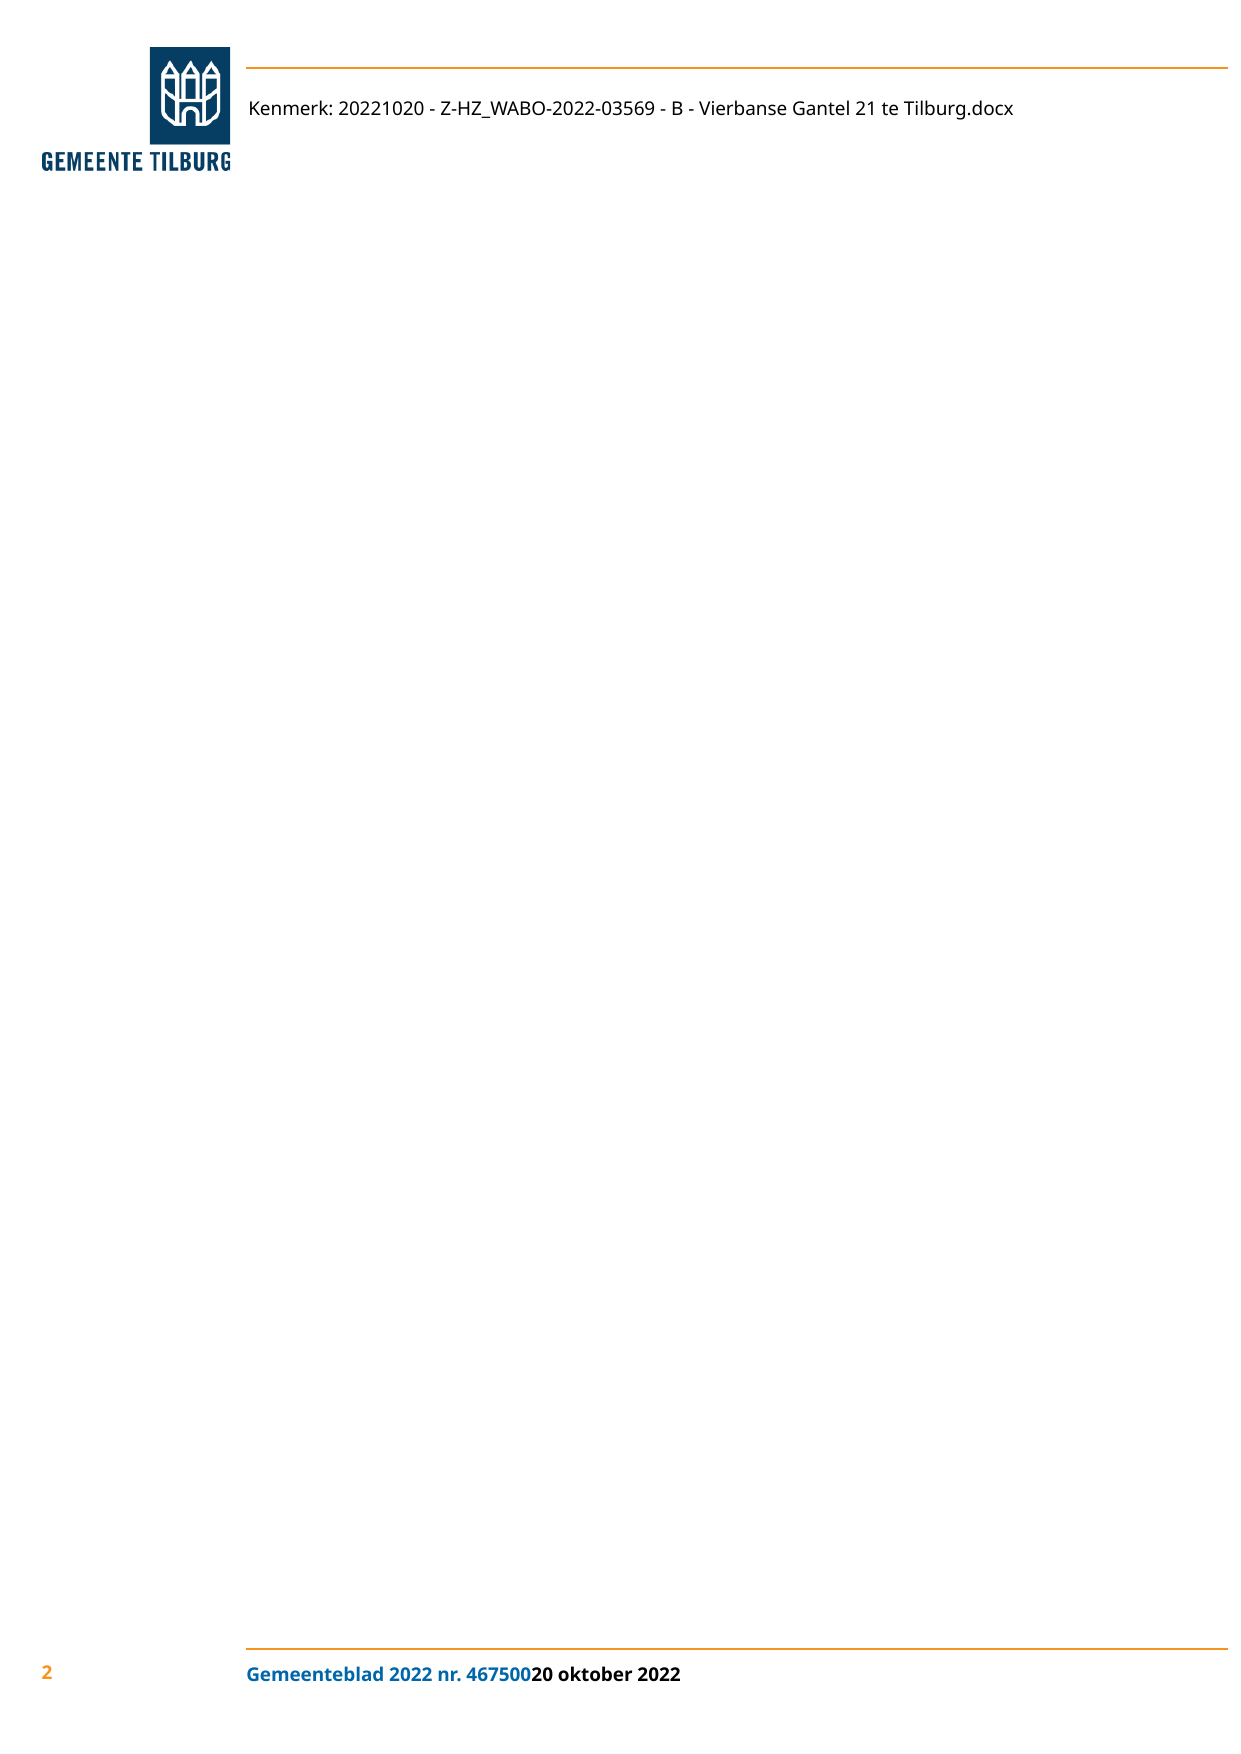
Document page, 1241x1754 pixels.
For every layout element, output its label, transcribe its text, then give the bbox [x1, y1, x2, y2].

picture [41, 47, 231, 172]
text Kenmerk: 20221020 - Z-HZ_WABO-2022-03569 - B - Vierbanse Gantel 21 te Tilburg.docx [248, 95, 1152, 121]
